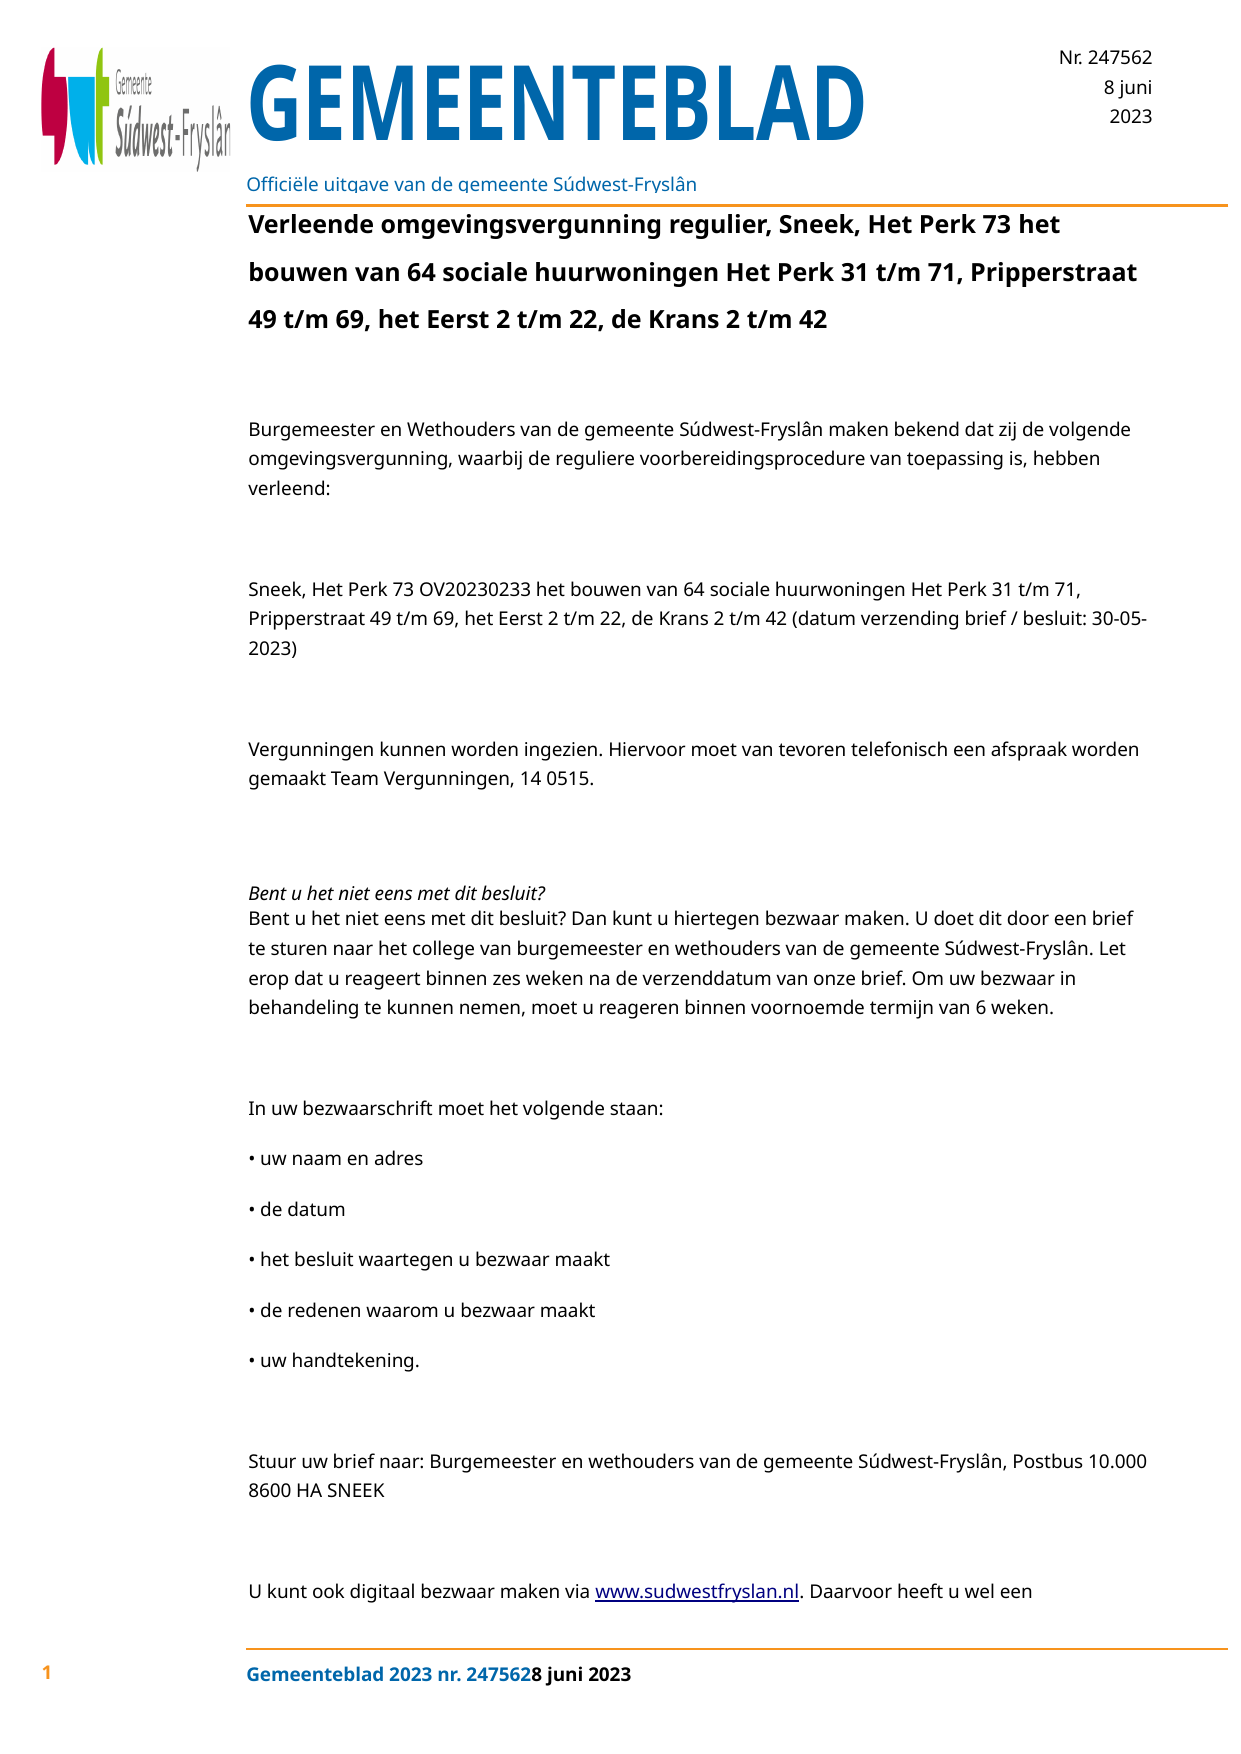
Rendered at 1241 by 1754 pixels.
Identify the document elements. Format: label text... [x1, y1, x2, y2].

text • de datum [248, 1196, 1152, 1222]
text • de redenen waarom u bezwaar maakt [248, 1297, 1152, 1323]
text • uw naam en adres [248, 1146, 1152, 1171]
text Bent u het niet eens met dit besluit? Dan kunt u hiertegen bezwaar maken. U doet dit door een brief te sturen naar het college van burgemeester en wethouders van de gemeente Súdwest-Fryslân. Let erop dat u reageert binnen zes weken na de verzenddatum van onze brief. Om uw bezwaar in behandeling te kunnen nemen, moet u reageren binnen voornoemde termijn van 6 weken. [248, 906, 1152, 1020]
text Stuur uw brief naar: Burgemeester en wethouders van de gemeente Súdwest-Fryslân, Postbus 10.000 8600 HA SNEEK [248, 1448, 1152, 1503]
text In uw bezwaarschrift moet het volgende staan: [248, 1095, 1152, 1121]
text Verleende omgevingsvergunning regulier, Sneek, Het Perk 73 het bouwen van 64 sociale huurwoningen Het Perk 31 t/m 71, Pripperstraat 49 t/m 69, het Eerst 2 t/m 22, de Krans 2 t/m 42 [248, 207, 1152, 336]
text • het besluit waartegen u bezwaar maakt [248, 1246, 1152, 1272]
text Sneek, Het Perk 73 OV20230233 het bouwen van 64 sociale huurwoningen Het Perk 31 t/m 71, Pripperstraat 49 t/m 69, het Eerst 2 t/m 22, de Krans 2 t/m 42 (datum verzending brief / besluit: 30-05-2023) [248, 576, 1152, 661]
picture [41, 47, 231, 172]
text U kunt ook digitaal bezwaar maken via www.sudwestfryslan.nl. Daarvoor heeft u wel een [248, 1578, 1152, 1604]
text • uw handtekening. [248, 1347, 1152, 1373]
text Burgemeester en Wethouders van de gemeente Súdwest-Fryslân maken bekend dat zij de volgende omgevingsvergunning, waarbij de reguliere voorbereidingsprocedure van toepassing is, hebben verleend: [248, 416, 1152, 501]
text Vergunningen kunnen worden ingezien. Hiervoor moet van tevoren telefonisch een afspraak worden gemaakt Team Vergunningen, 14 0515. [248, 736, 1152, 791]
text Bent u het niet eens met dit besluit? [248, 880, 1152, 906]
